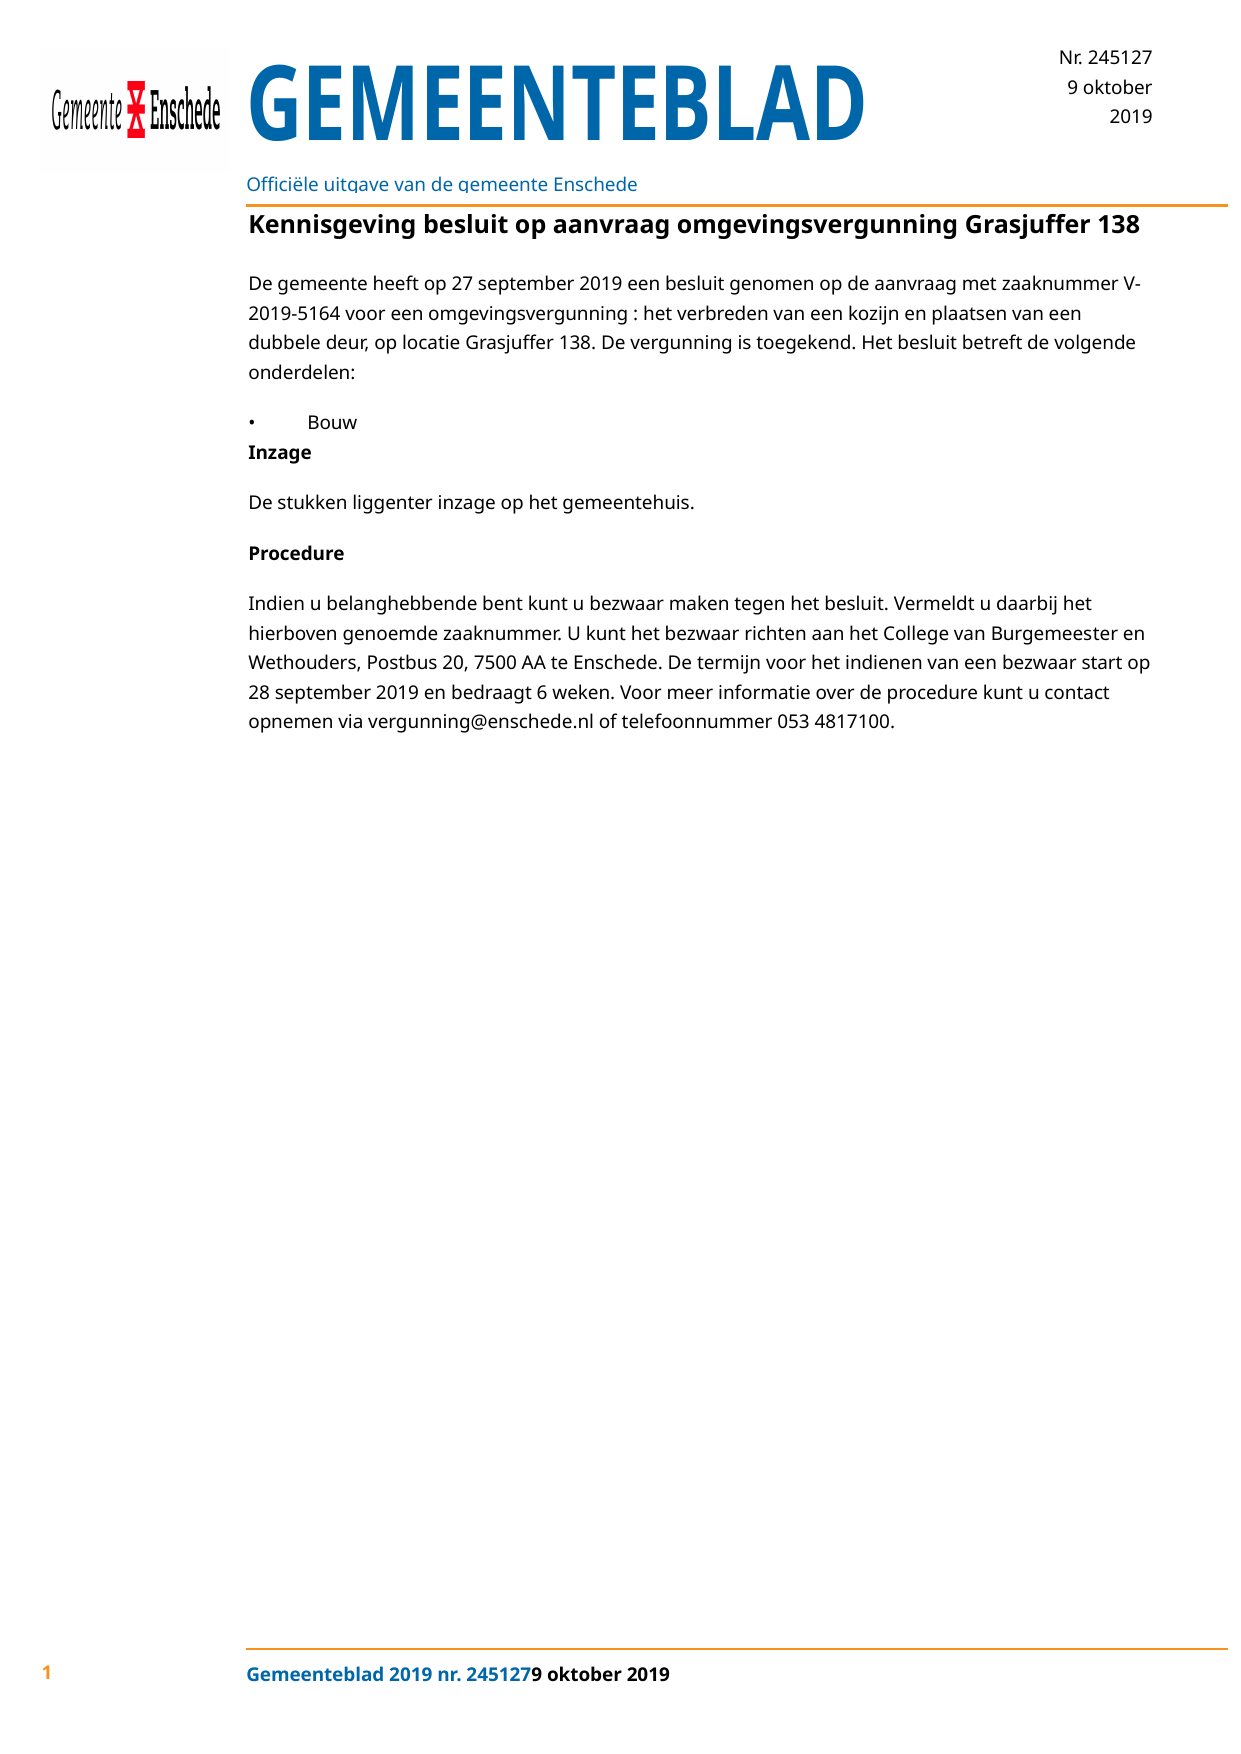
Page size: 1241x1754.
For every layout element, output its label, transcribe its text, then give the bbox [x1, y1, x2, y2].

text Inzage [248, 439, 1152, 465]
text Kennisgeving besluit op aanvraag omgevingsvergunning Grasjuffer 138 [248, 207, 1152, 241]
list Bouw [248, 409, 1152, 435]
text Indien u belanghebbende bent kunt u bezwaar maken tegen het besluit. Vermeldt u daarbij het hierboven genoemde zaaknummer. U kunt het bezwaar richten aan het College van Burgemees­ter en Wethouders, Postbus 20, 7500 AA te Enschede. De termijn voor het indienen van een bezwaar start op 28 september 2019 en bedraagt 6 weken. Voor meer informatie over de procedure kunt u contact opnemen via vergunning@enschede.nl of telefoonnummer 053 4817100. [248, 590, 1152, 734]
text Procedure [248, 540, 1152, 566]
picture [41, 47, 231, 172]
text De gemeente heeft op 27 september 2019 een besluit genomen op de aanvraag met zaaknummer V-2019-5164 voor een omgevingsvergunning : het verbreden van een kozijn en plaatsen van een dubbele deur, op locatie Grasjuffer 138. De vergunning is toegekend. Het besluit betreft de volgende onderdelen: [248, 270, 1152, 385]
text De stukken liggenter inzage op het gemeentehuis. [248, 489, 1152, 515]
